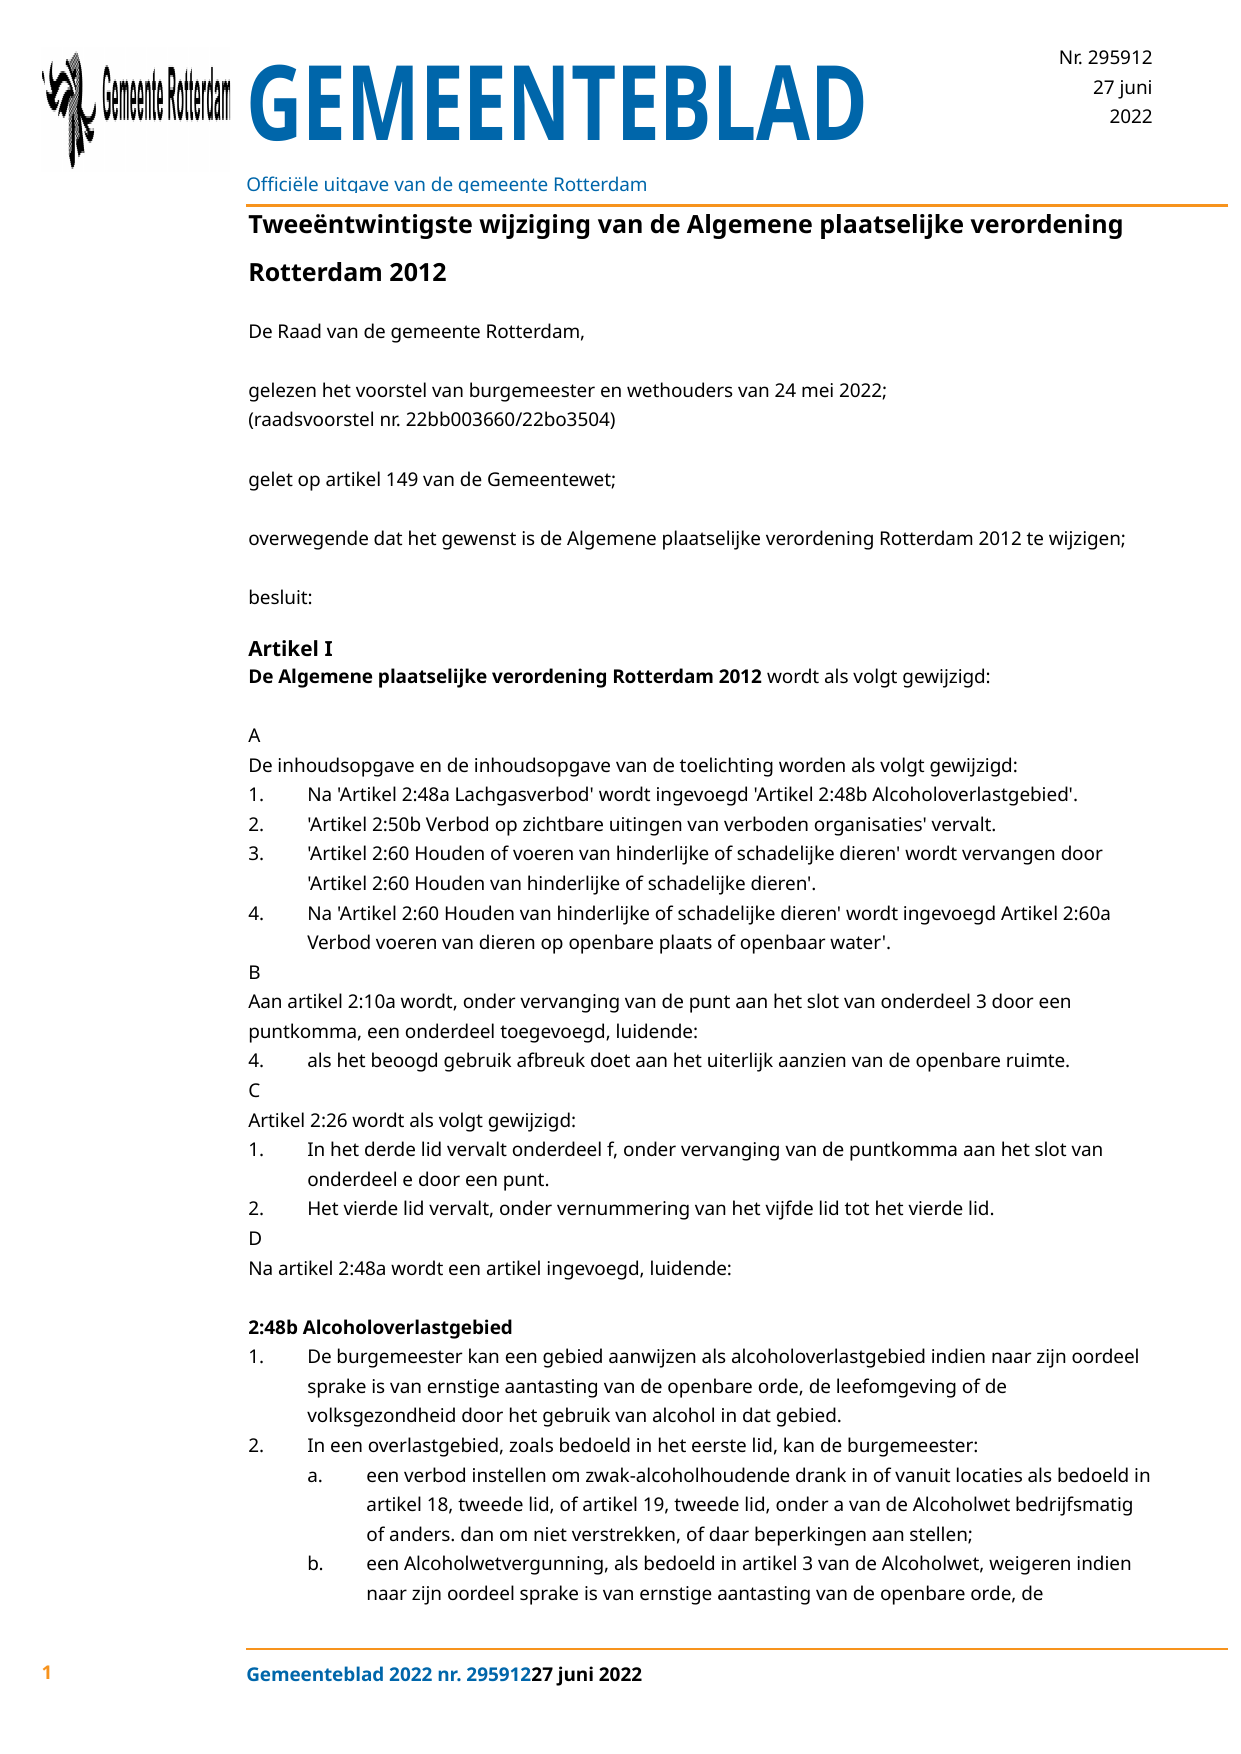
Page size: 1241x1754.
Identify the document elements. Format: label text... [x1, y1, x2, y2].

list een verbod instellen om zwak-alcoholhoudende drank in of vanuit locaties als bedoeld in artikel 18, tweede lid, of artikel 19, tweede lid, onder a van de Alcoholwet bedrijfsmatig of anders. dan om niet verstrekken, of daar beperkingen aan stellen; [307, 1462, 1152, 1547]
list De burgemeester kan een gebied aanwijzen als alcoholoverlastgebied indien naar zijn oordeel sprake is van ernstige aantasting van de openbare orde, de leefomgeving of de volksgezondheid door het gebruik van alcohol in dat gebied. [248, 1343, 1152, 1428]
list een Alcoholwetvergunning, als bedoeld in artikel 3 van de Alcoholwet, weigeren indien naar zijn oordeel sprake is van ernstige aantasting van de openbare orde, de [307, 1551, 1152, 1606]
text De Raad van de gemeente Rotterdam, [248, 318, 1152, 344]
text C [248, 1077, 1152, 1103]
list 'Artikel 2:60 Houden of voeren van hinderlijke of schadelijke dieren' wordt vervangen door 'Artikel 2:60 Houden van hinderlijke of schadelijke dieren'. [248, 841, 1152, 896]
list 'Artikel 2:50b Verbod op zichtbare uitingen van verboden organisaties' vervalt. [248, 811, 1152, 837]
picture [41, 47, 231, 172]
list Na 'Artikel 2:48a Lachgasverbod' wordt ingevoegd 'Artikel 2:48b Alcoholoverlastgebied'. [248, 781, 1152, 807]
text B [248, 959, 1152, 984]
list In het derde lid vervalt onderdeel f, onder vervanging van de puntkomma aan het slot van onderdeel e door een punt. [248, 1136, 1152, 1192]
text gelet op artikel 149 van de Gemeentewet; [248, 466, 1152, 492]
text A [248, 722, 1152, 748]
text Artikel I [248, 634, 1152, 663]
text D [248, 1225, 1152, 1251]
text Tweeëntwintigste wijziging van de Algemene plaatselijke verordening Rotterdam 2012 [248, 207, 1152, 288]
text besluit: [248, 584, 1152, 610]
text De inhoudsopgave en de inhoudsopgave van de toelichting worden als volgt gewijzigd: [248, 752, 1152, 777]
list In een overlastgebied, zoals bedoeld in het eerste lid, kan de burgemeester: [248, 1432, 1152, 1458]
text De Algemene plaatselijke verordening Rotterdam 2012 wordt als volgt gewijzigd: [248, 663, 1152, 689]
text overwegende dat het gewenst is de Algemene plaatselijke verordening Rotterdam 2012 te wijzigen; [248, 525, 1152, 551]
text (raadsvoorstel nr. 22bb003660/22bo3504) [248, 407, 1152, 432]
list als het beoogd gebruik afbreuk doet aan het uiterlijk aanzien van de openbare ruimte. [248, 1048, 1152, 1073]
list Na 'Artikel 2:60 Houden van hinderlijke of schadelijke dieren' wordt ingevoegd Artikel 2:60a Verbod voeren van dieren op openbare plaats of openbaar water'. [248, 900, 1152, 955]
text 2:48b Alcoholoverlastgebied [248, 1314, 1152, 1339]
list Het vierde lid vervalt, onder vernummering van het vijfde lid tot het vierde lid. [248, 1196, 1152, 1221]
text Artikel 2:26 wordt als volgt gewijzigd: [248, 1107, 1152, 1132]
text Na artikel 2:48a wordt een artikel ingevoegd, luidende: [248, 1255, 1152, 1280]
text gelezen het voorstel van burgemeester en wethouders van 24 mei 2022; [248, 377, 1152, 403]
text Aan artikel 2:10a wordt, onder vervanging van de punt aan het slot van onderdeel 3 door een puntkomma, een onderdeel toegevoegd, luidende: [248, 988, 1152, 1044]
